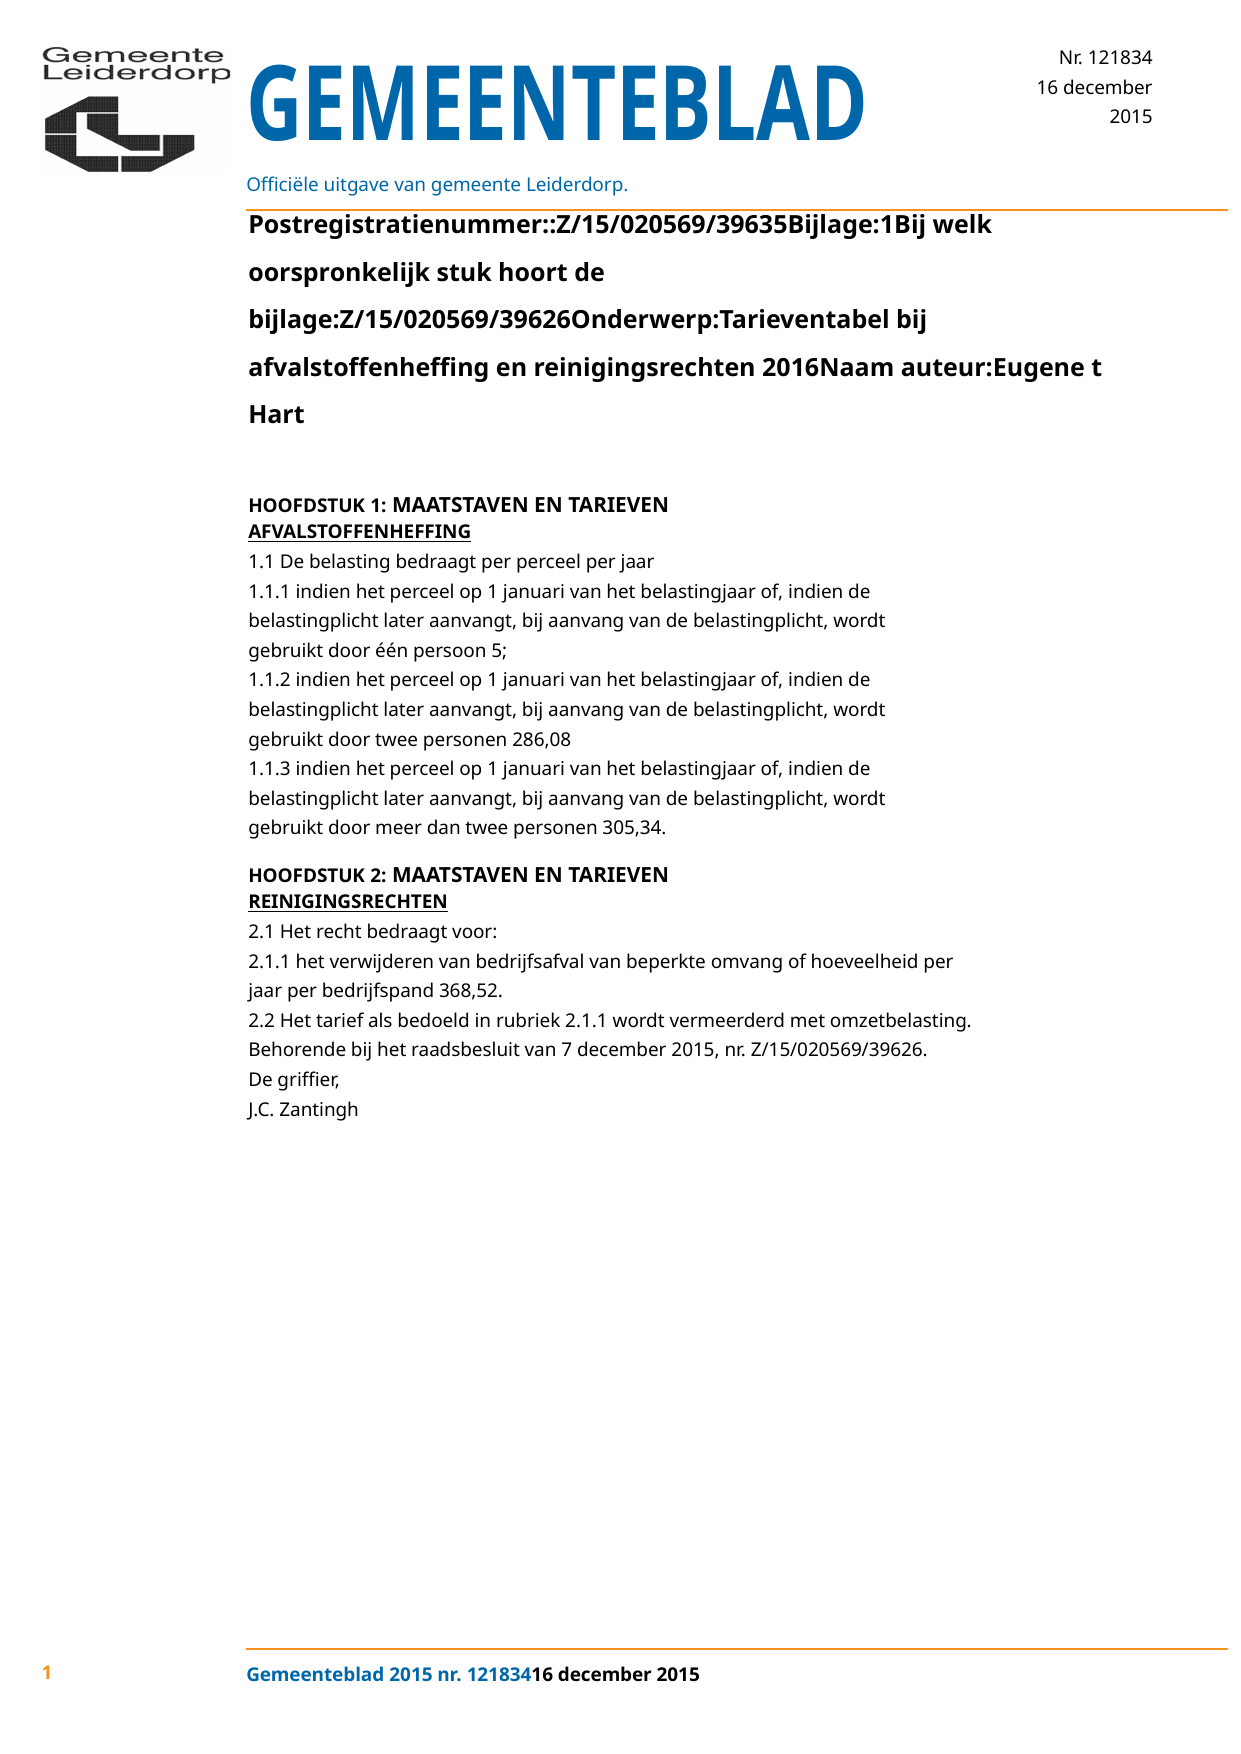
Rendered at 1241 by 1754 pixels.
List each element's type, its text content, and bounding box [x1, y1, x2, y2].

text 2.1 Het recht bedraagt voor: [248, 918, 1152, 944]
text 1.1 De belasting bedraagt per perceel per jaar [248, 548, 1152, 574]
text gebruikt door één persoon 5; [248, 637, 1152, 663]
text HOOFDSTUK 2: MAATSTAVEN EN TARIEVEN [248, 860, 1152, 889]
text gebruikt door meer dan twee personen 305,34. [248, 814, 1152, 840]
text belastingplicht later aanvangt, bij aanvang van de belastingplicht, wordt [248, 785, 1152, 811]
text HOOFDSTUK 1: MAATSTAVEN EN TARIEVEN [248, 490, 1152, 519]
text 1.1.2 indien het perceel op 1 januari van het belastingjaar of, indien de [248, 667, 1152, 692]
text gebruikt door twee personen 286,08 [248, 726, 1152, 752]
text Behorende bij het raadsbesluit van 7 december 2015, nr. Z/15/020569/39626. [248, 1037, 1152, 1062]
text 1.1.3 indien het perceel op 1 januari van het belastingjaar of, indien de [248, 755, 1152, 781]
text 2.1.1 het verwijderen van bedrijfsafval van beperkte omvang of hoeveelheid per [248, 948, 1152, 973]
text jaar per bedrijfspand 368,52. [248, 977, 1152, 1003]
text J.C. Zantingh [248, 1096, 1152, 1121]
text AFVALSTOFFENHEFFING [248, 519, 1152, 544]
text belastingplicht later aanvangt, bij aanvang van de belastingplicht, wordt [248, 696, 1152, 722]
picture [41, 47, 231, 172]
text REINIGINGSRECHTEN [248, 889, 1152, 914]
text 1.1.1 indien het perceel op 1 januari van het belastingjaar of, indien de [248, 578, 1152, 604]
text belastingplicht later aanvangt, bij aanvang van de belastingplicht, wordt [248, 607, 1152, 633]
text De griffier, [248, 1066, 1152, 1092]
text Postregistratienummer::Z/15/020569/39635Bijlage:1Bij welk oorspronkelijk stuk hoort de bijlage:Z/15/020569/39626Onderwerp:Tarieventabel bij afvalstoffenheffing en reinigingsrechten 2016Naam auteur:Eugene t Hart [248, 211, 1152, 431]
text 2.2 Het tarief als bedoeld in rubriek 2.1.1 wordt vermeerderd met omzetbelasting. [248, 1007, 1152, 1033]
